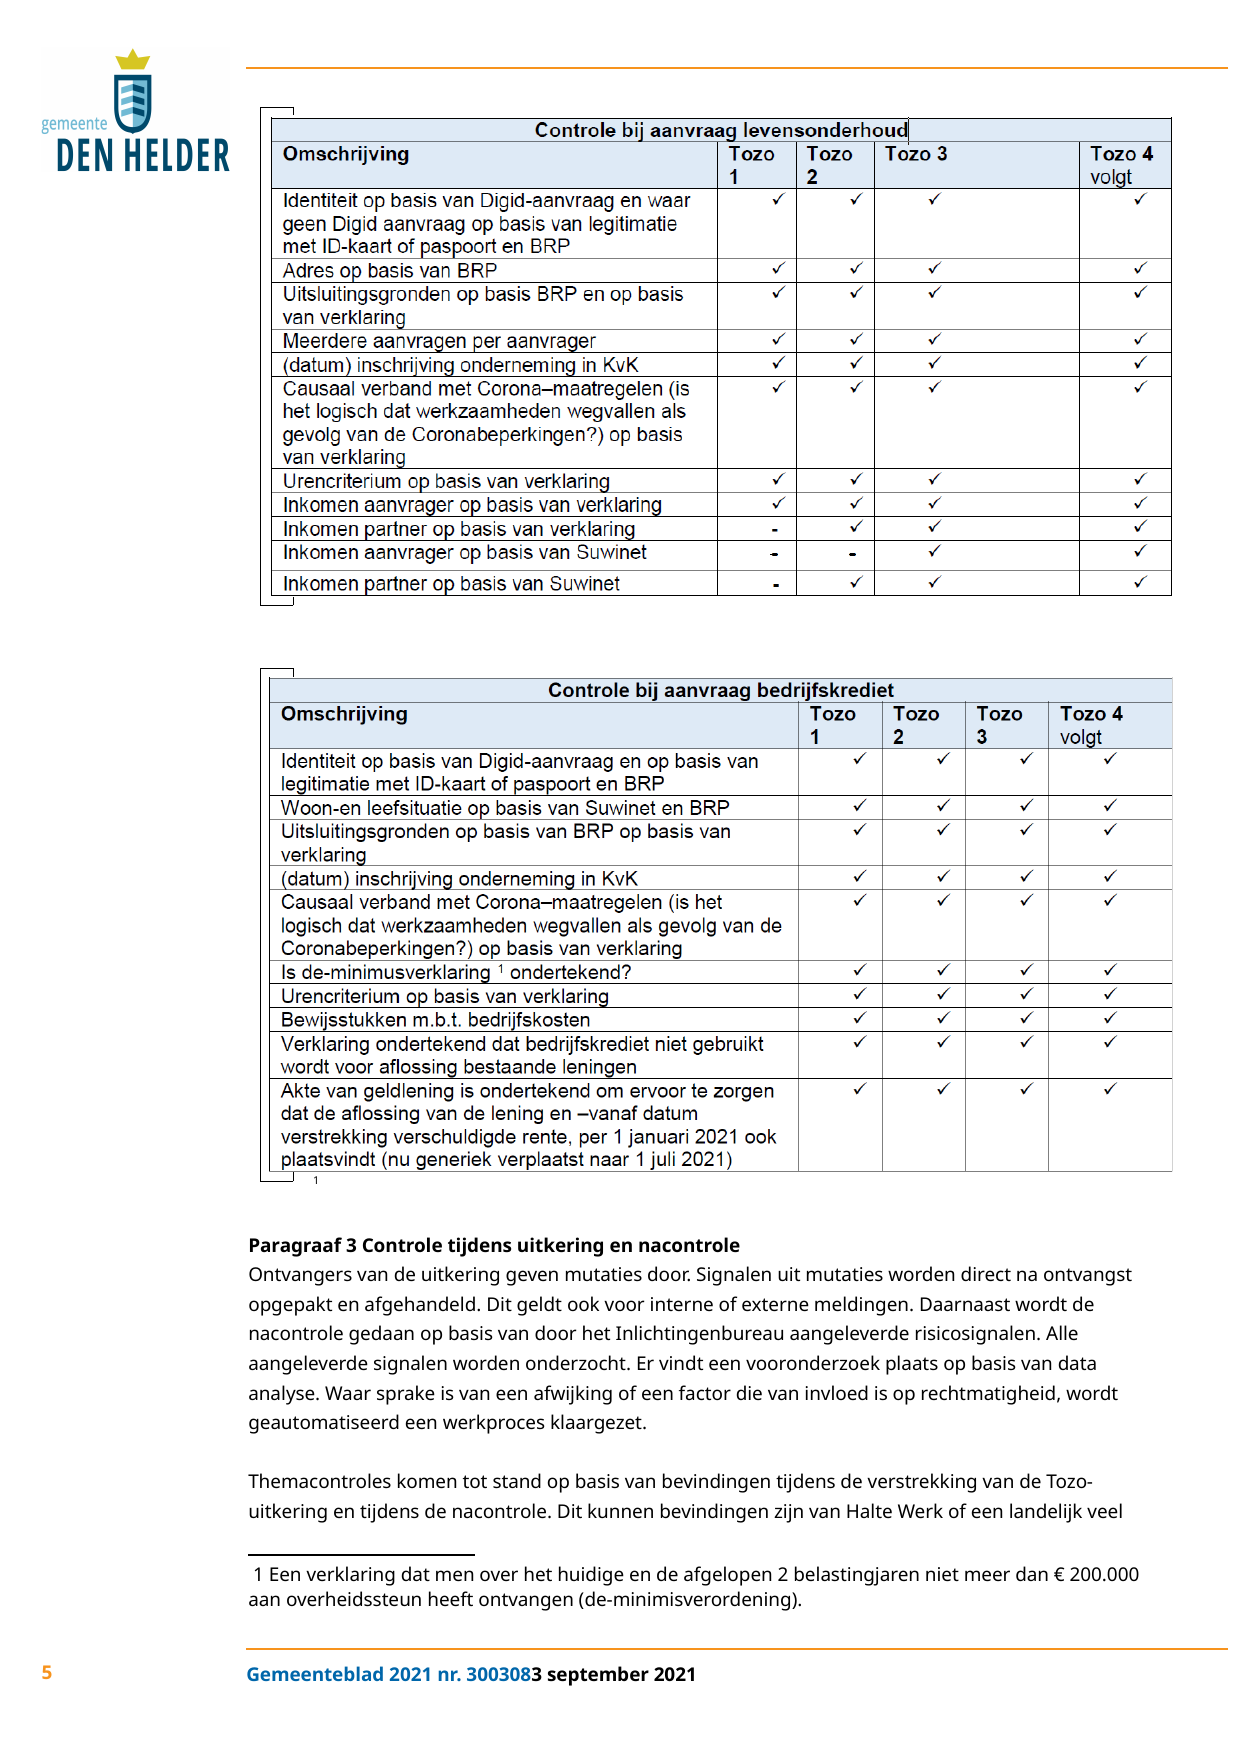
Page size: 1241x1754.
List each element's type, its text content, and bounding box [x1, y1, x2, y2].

picture [268, 677, 1173, 1172]
picture [182, 144, 187, 165]
text Paragraaf 3 Controle tijdens uitkering en nacontrole [248, 1232, 1152, 1258]
picture [130, 157, 135, 172]
text Themacontroles komen tot stand op basis van bevindingen tijdens de verstrekking van de Tozo-uitkering en tijdens de nacontrole. Dit kunnen bevindingen zijn van Halte Werk of een landelijk veel [248, 1468, 1152, 1524]
text Een verklaring dat men over het huidige en de afgelopen 2 belastingjaren niet meer dan € 200.000 aan overheidssteun heeft ontvangen (de-minimisverordening). [248, 1561, 1152, 1612]
picture [268, 115, 1173, 597]
picture [41, 47, 231, 172]
text Ontvangers van de uitkering geven mutaties door. Signalen uit mutaties worden direct na ontvangst opgepakt en afgehandeld. Dit geldt ook voor interne of externe meldingen. Daarnaast wordt de nacontrole gedaan op basis van door het Inlichtingenbureau aangeleverde risicosignalen. Alle aangeleverde signalen worden onderzocht. Er vindt een vooronderzoek plaats op basis van data analyse. Waar sprake is van een afwijking of een factor die van invloed is op rechtmatigheid, wordt geautomatiseerd een werkproces klaargezet. [248, 1261, 1152, 1435]
picture [63, 144, 68, 165]
picture [220, 160, 224, 172]
picture [100, 154, 106, 172]
